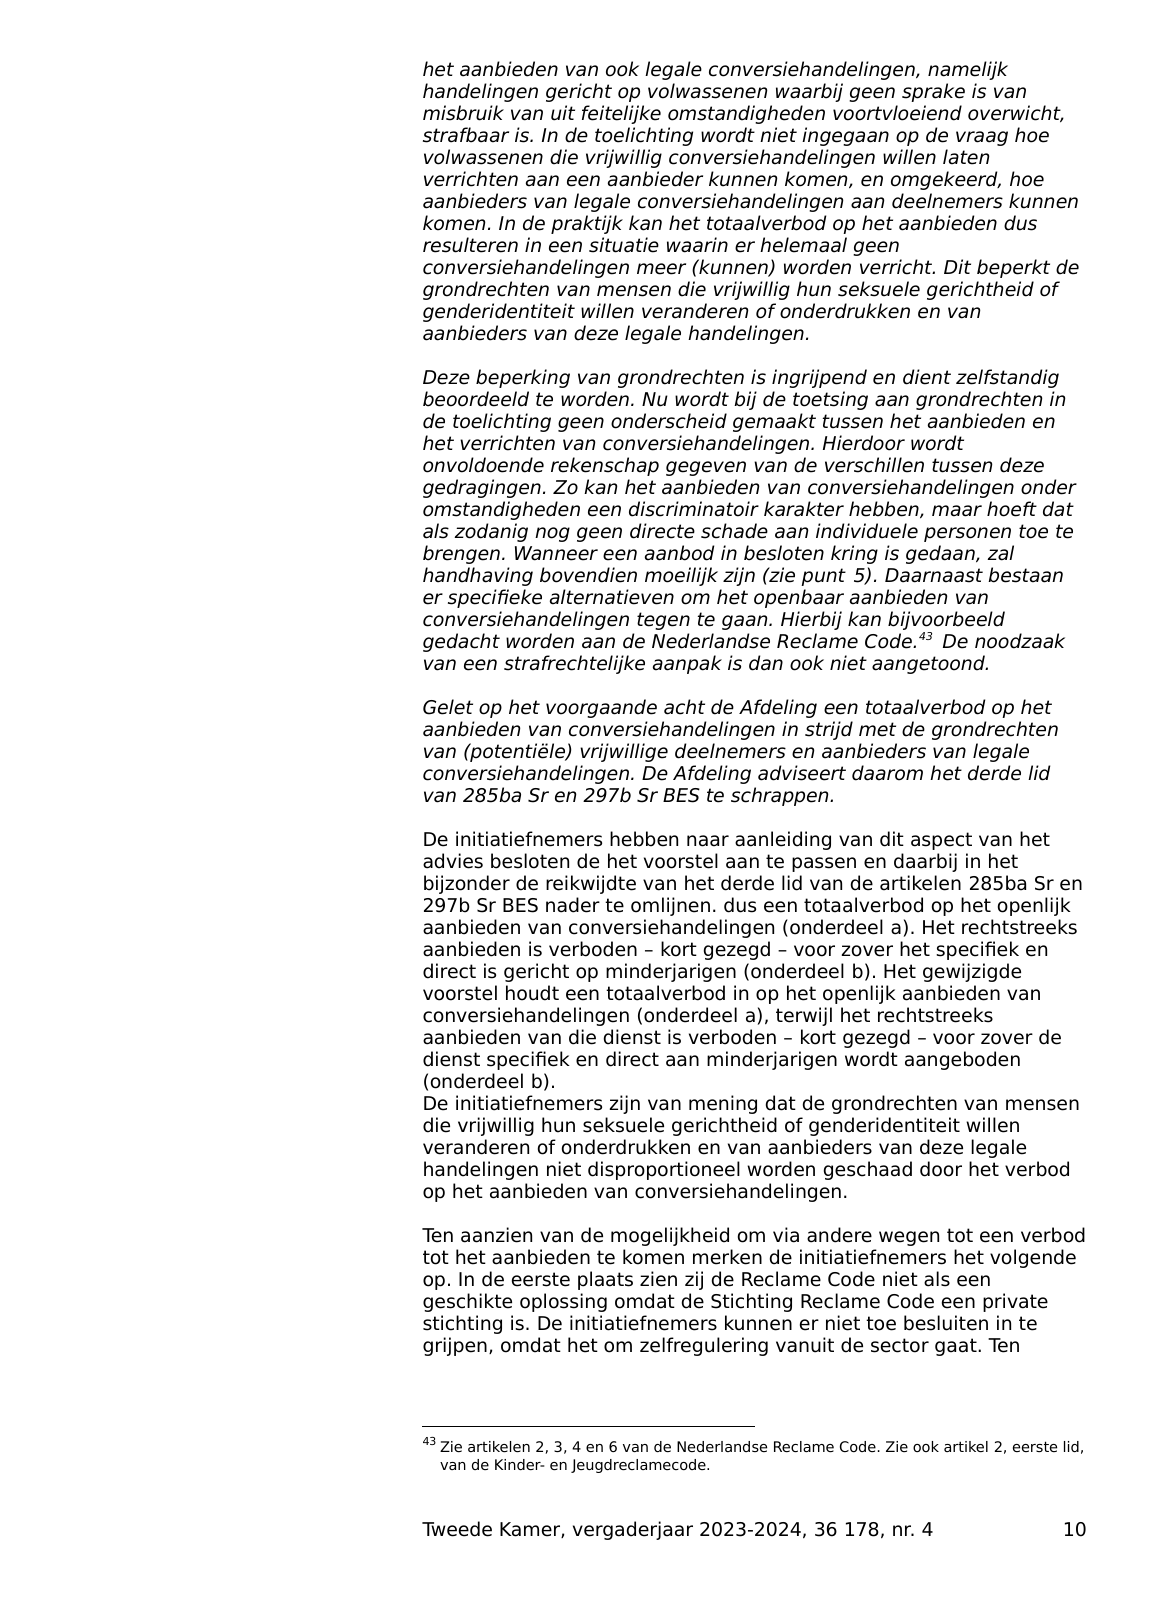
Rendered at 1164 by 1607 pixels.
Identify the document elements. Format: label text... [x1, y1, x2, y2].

text Gelet op het voorgaande acht de Afdeling een totaalverbod op het aanbieden van conversiehandelingen in strijd met de grondrechten van (potentiële) vrijwillige deelnemers en aanbieders van legale conversiehandelingen. De Afdeling adviseert daarom het derde lid van 285ba Sr en 297b Sr BES te schrappen. [422, 697, 1087, 807]
text Zie artikelen 2, 3, 4 en 6 van de Nederlandse Reclame Code. Zie ook artikel 2, eerste lid, van de Kinder- en Jeugdreclamecode. [422, 1435, 1087, 1474]
text het aanbieden van ook legale conversiehandelingen, namelijk handelingen gericht op volwassenen waarbij geen sprake is van misbruik van uit feitelijke omstandigheden voortvloeiend overwicht, strafbaar is. In de toelichting wordt niet ingegaan op de vraag hoe volwassenen die vrijwillig conversiehandelingen willen laten verrichten aan een aanbieder kunnen komen, en omgekeerd, hoe aanbieders van legale conversiehandelingen aan deelnemers kunnen komen. In de praktijk kan het totaalverbod op het aanbieden dus resulteren in een situatie waarin er helemaal geen conversiehandelingen meer (kunnen) worden verricht. Dit beperkt de grondrechten van mensen die vrijwillig hun seksuele gerichtheid of genderidentiteit willen veranderen of onderdrukken en van aanbieders van deze legale handelingen. [422, 59, 1087, 345]
text De initiatiefnemers hebben naar aanleiding van dit aspect van het advies besloten de het voorstel aan te passen en daarbij in het bijzonder de reikwijdte van het derde lid van de artikelen 285ba Sr en 297b Sr BES nader te omlijnen. dus een totaalverbod op het openlijk aanbieden van conversiehandelingen (onderdeel a). Het rechtstreeks aanbieden is verboden – kort gezegd – voor zover het specifiek en direct is gericht op minderjarigen (onderdeel b). Het gewijzigde voorstel houdt een totaalverbod in op het openlijk aanbieden van conversiehandelingen (onderdeel a), terwijl het rechtstreeks aanbieden van die dienst is verboden – kort gezegd – voor zover de dienst specifiek en direct aan minderjarigen wordt aangeboden (onderdeel b). [422, 829, 1087, 1093]
text Ten aanzien van de mogelijkheid om via andere wegen tot een verbod tot het aanbieden te komen merken de initiatiefnemers het volgende op. In de eerste plaats zien zij de Reclame Code niet als een geschikte oplossing omdat de Stichting Reclame Code een private stichting is. De initiatiefnemers kunnen er niet toe besluiten in te grijpen, omdat het om zelfregulering vanuit de sector gaat. Ten [422, 1225, 1087, 1357]
text Deze beperking van grondrechten is ingrijpend en dient zelfstandig beoordeeld te worden. Nu wordt bij de toetsing aan grondrechten in de toelichting geen onderscheid gemaakt tussen het aanbieden en het verrichten van conversiehandelingen. Hierdoor wordt onvoldoende rekenschap gegeven van de verschillen tussen deze gedragingen. Zo kan het aanbieden van conversiehandelingen onder omstandigheden een discriminatoir karakter hebben, maar hoeft dat als zodanig nog geen directe schade aan individuele personen toe te brengen. Wanneer een aanbod in besloten kring is gedaan, zal handhaving bovendien moeilijk zijn (zie punt 5). Daarnaast bestaan er specifieke alternatieven om het openbaar aanbieden van conversiehandelingen tegen te gaan. Hierbij kan bijvoorbeeld gedacht worden aan de Nederlandse Reclame Code. De noodzaak van een strafrechtelijke aanpak is dan ook niet aangetoond. [422, 367, 1087, 675]
text De initiatiefnemers zijn van mening dat de grondrechten van mensen die vrijwillig hun seksuele gerichtheid of genderidentiteit willen veranderen of onderdrukken en van aanbieders van deze legale handelingen niet disproportioneel worden geschaad door het verbod op het aanbieden van conversiehandelingen. [422, 1093, 1087, 1203]
